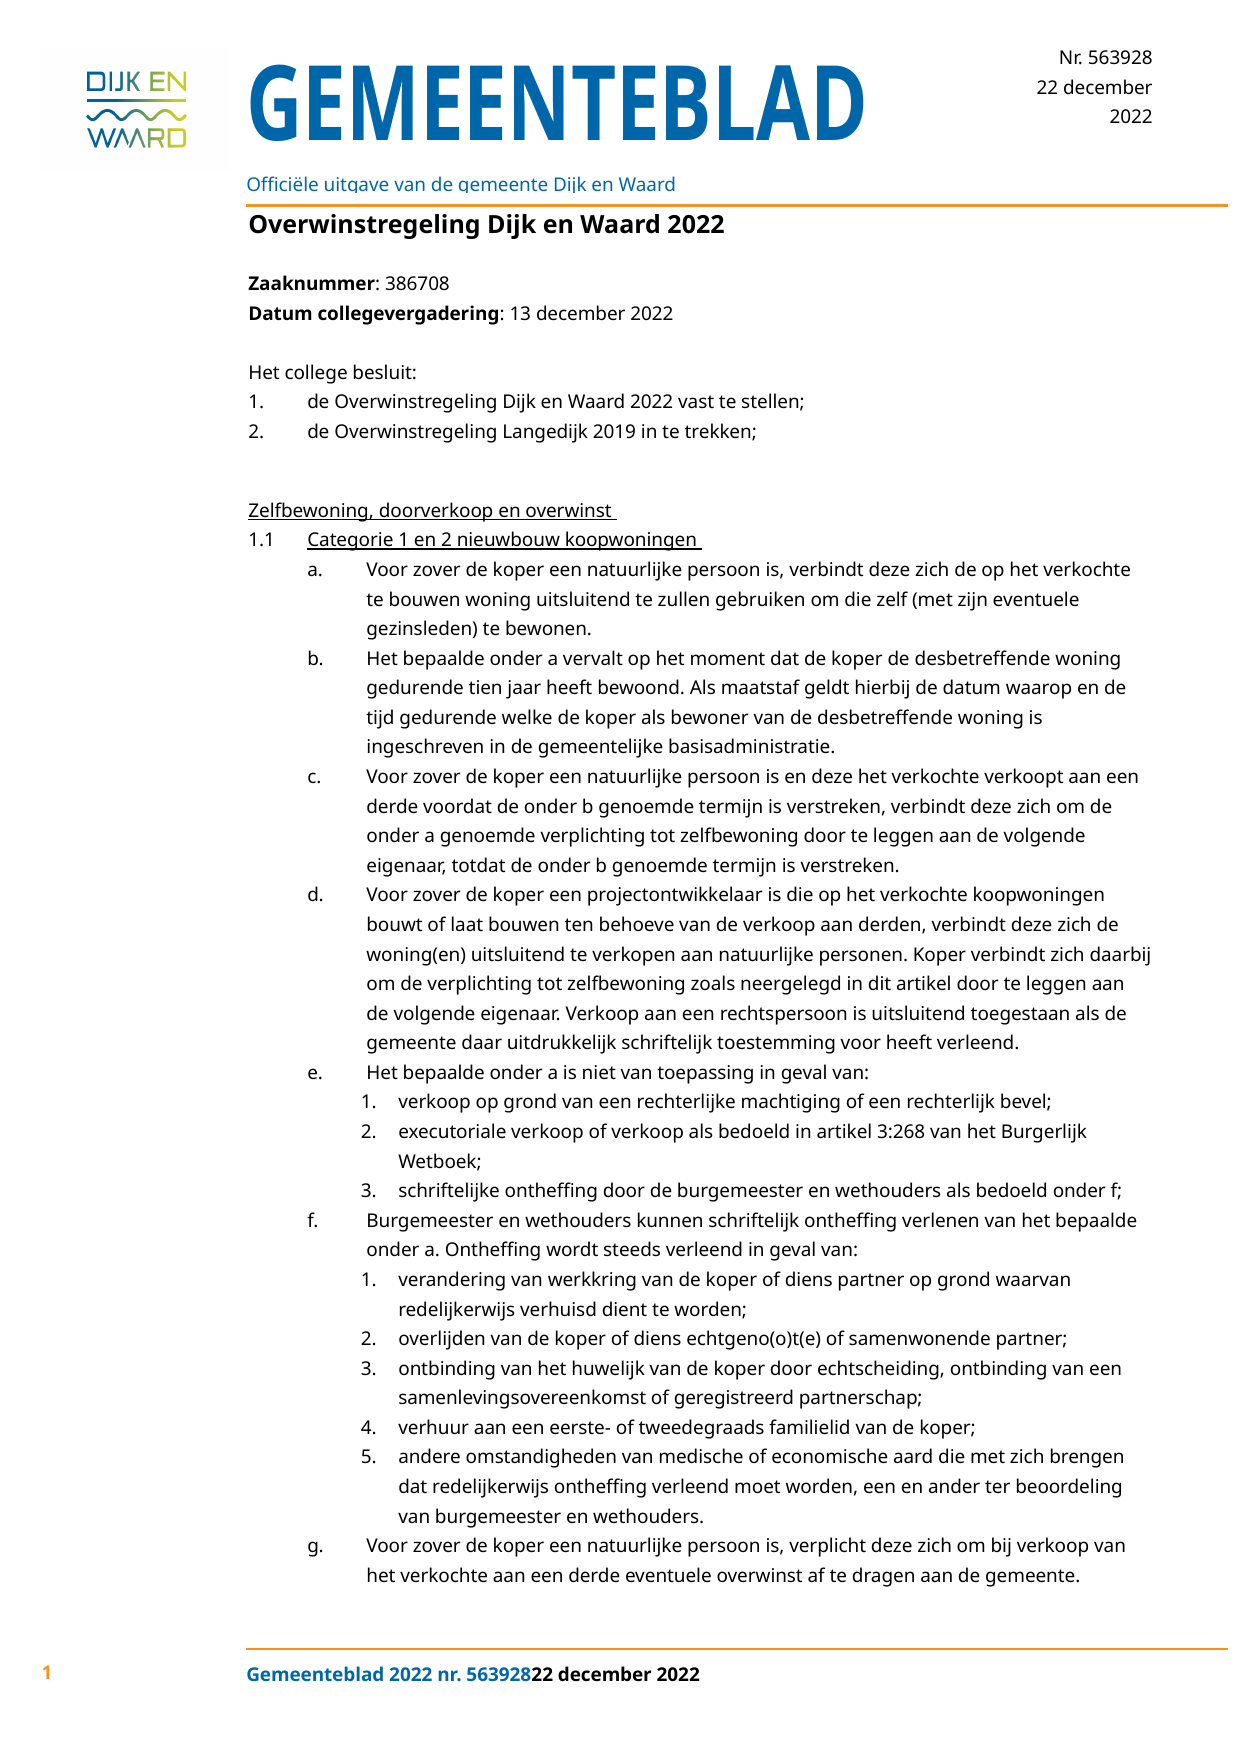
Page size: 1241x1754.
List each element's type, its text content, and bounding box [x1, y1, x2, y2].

list executoriale verkoop of verkoop als bedoeld in artikel 3:268 van het Burgerlijk Wetboek; [361, 1118, 1152, 1174]
list verhuur aan een eerste- of tweedegraads familielid van de koper; [361, 1414, 1152, 1440]
text Overwinstregeling Dijk en Waard 2022 [248, 207, 1152, 241]
list de Overwinstregeling Langedijk 2019 in te trekken; [248, 418, 1152, 444]
list Voor zover de koper een projectontwikkelaar is die op het verkochte koopwoningen bouwt of laat bouwen ten behoeve van de verkoop aan derden, verbindt deze zich de woning(en) uitsluitend te verkopen aan natuurlijke personen. Koper verbindt zich daarbij om de verplichting tot zelfbewoning zoals neergelegd in dit artikel door te leggen aan de volgende eigenaar. Verkoop aan een rechtspersoon is uitsluitend toegestaan als de gemeente daar uitdrukkelijk schriftelijk toestemming voor heeft verleend. [307, 882, 1152, 1055]
list ontbinding van het huwelijk van de koper door echtscheiding, ontbinding van een samenlevingsovereenkomst of geregistreerd partnerschap; [361, 1355, 1152, 1410]
list de Overwinstregeling Dijk en Waard 2022 vast te stellen; [248, 389, 1152, 414]
list Voor zover de koper een natuurlijke persoon is en deze het verkochte verkoopt aan een derde voordat de onder b genoemde termijn is verstreken, verbindt deze zich om de onder a genoemde verplichting tot zelfbewoning door te leggen aan de volgende eigenaar, totdat de onder b genoemde termijn is verstreken. [307, 763, 1152, 878]
text Het college besluit: [248, 359, 1152, 385]
text Datum collegevergadering: 13 december 2022 [248, 300, 1152, 326]
list verkoop op grond van een rechterlijke machtiging of een rechterlijk bevel; [361, 1089, 1152, 1114]
list overlijden van de koper of diens echtgeno(o)t(e) of samenwonende partner; [361, 1325, 1152, 1351]
list Het bepaalde onder a is niet van toepassing in geval van: [307, 1059, 1152, 1085]
list Voor zover de koper een natuurlijke persoon is, verbindt deze zich de op het verkochte te bouwen woning uitsluitend te zullen gebruiken om die zelf (met zijn eventuele gezinsleden) te bewonen. [307, 556, 1152, 641]
list Het bepaalde onder a vervalt op het moment dat de koper de desbetreffende woning gedurende tien jaar heeft bewoond. Als maatstaf geldt hierbij de datum waarop en de tijd gedurende welke de koper als bewoner van de desbetreffende woning is ingeschreven in de gemeentelijke basisadministratie. [307, 645, 1152, 759]
list Voor zover de koper een natuurlijke persoon is, verplicht deze zich om bij verkoop van het verkochte aan een derde eventuele overwinst af te dragen aan de gemeente. [307, 1532, 1152, 1588]
list verandering van werkkring van de koper of diens partner op grond waarvan redelijkerwijs verhuisd dient te worden; [361, 1266, 1152, 1322]
text Zelfbewoning, doorverkoop en overwinst [248, 497, 1152, 523]
list schriftelijke ontheffing door de burgemeester en wethouders als bedoeld onder f; [361, 1177, 1152, 1203]
picture [41, 47, 231, 172]
list andere omstandigheden van medische of economische aard die met zich brengen dat redelijkerwijs ontheffing verleend moet worden, een en ander ter beoordeling van burgemeester en wethouders. [361, 1444, 1152, 1529]
list Categorie 1 en 2 nieuwbouw koopwoningen [248, 527, 1152, 552]
text Zaaknummer: 386708 [248, 270, 1152, 296]
list Burgemeester en wethouders kunnen schriftelijk ontheffing verlenen van het bepaalde onder a. Ontheffing wordt steeds verleend in geval van: [307, 1207, 1152, 1262]
